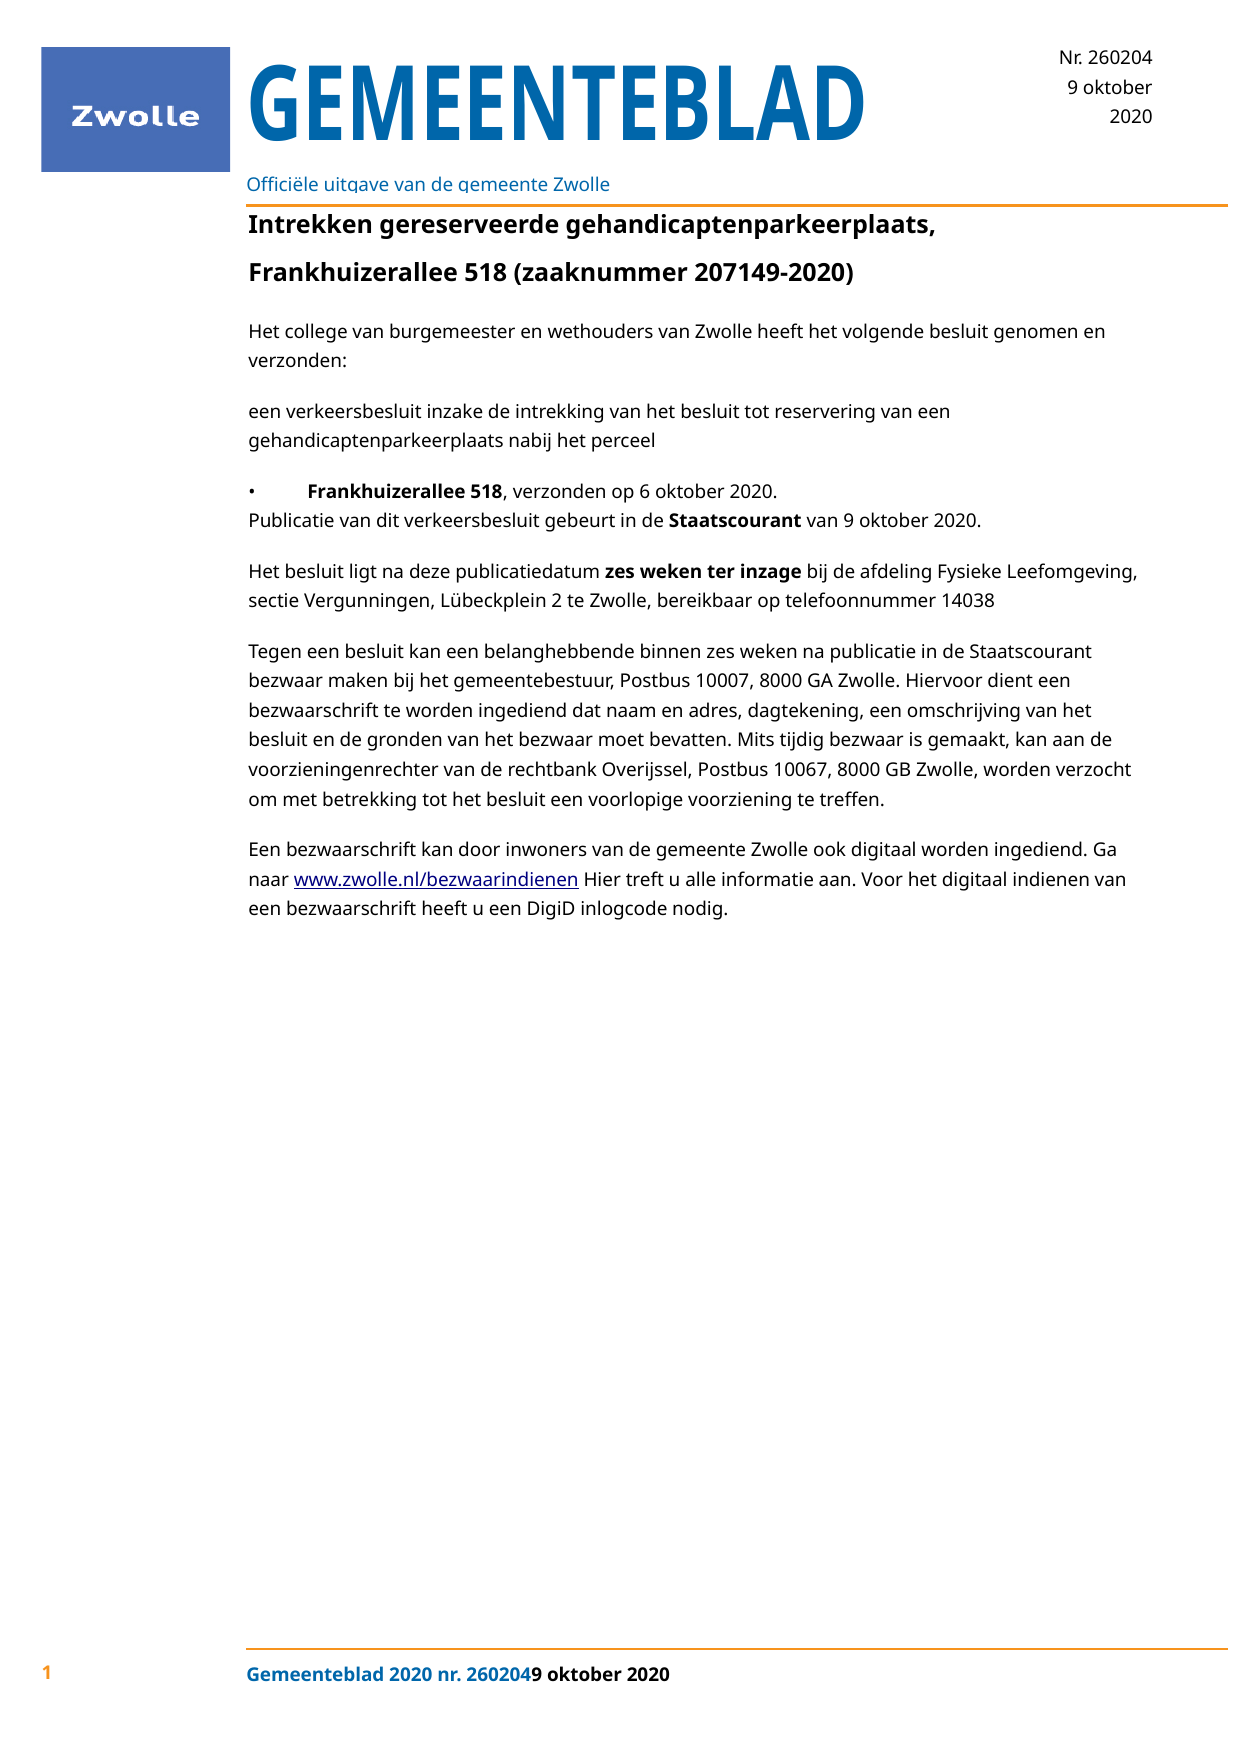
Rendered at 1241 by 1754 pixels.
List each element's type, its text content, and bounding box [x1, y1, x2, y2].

text Publicatie van dit verkeersbesluit gebeurt in de Staatscourant van 9 oktober 2020. [248, 507, 1152, 533]
text Intrekken gereserveerde gehandicaptenparkeerplaats, Frankhuizerallee 518 (zaaknummer 207149-2020) [248, 207, 1152, 288]
text Tegen een besluit kan een belanghebbende binnen zes weken na publicatie in de Staatscourant bezwaar maken bij het gemeentebestuur, Postbus 10007, 8000 GA Zwolle. Hiervoor dient een bezwaarschrift te worden ingediend dat naam en adres, dagtekening, een omschrijving van het besluit en de gronden van het bezwaar moet bevatten. Mits tijdig bezwaar is gemaakt, kan aan de voorzieningenrechter van de rechtbank Overijssel, Postbus 10067, 8000 GB Zwolle, worden verzocht om met betrekking tot het besluit een voorlopige voorziening te treffen. [248, 638, 1152, 812]
text Het besluit ligt na deze publicatiedatum zes weken ter inzage bij de afdeling Fysieke Leefomgeving, sectie Vergunningen, Lübeckplein 2 te Zwolle, bereikbaar op telefoonnummer 14038 [248, 558, 1152, 613]
picture [41, 47, 231, 172]
text Een bezwaarschrift kan door inwoners van de gemeente Zwolle ook digitaal worden ingediend. Ga naar www.zwolle.nl/bezwaarindienen Hier treft u alle informatie aan. Voor het digitaal indienen van een bezwaarschrift heeft u een DigiD inlogcode nodig. [248, 836, 1152, 921]
text een verkeersbesluit inzake de intrekking van het besluit tot reservering van een gehandicaptenparkeerplaats nabij het perceel [248, 398, 1152, 453]
list Frankhuizerallee 518, verzonden op 6 oktober 2020. [248, 478, 1152, 504]
text Het college van burgemeester en wethouders van Zwolle heeft het volgende besluit genomen en verzonden: [248, 318, 1152, 373]
